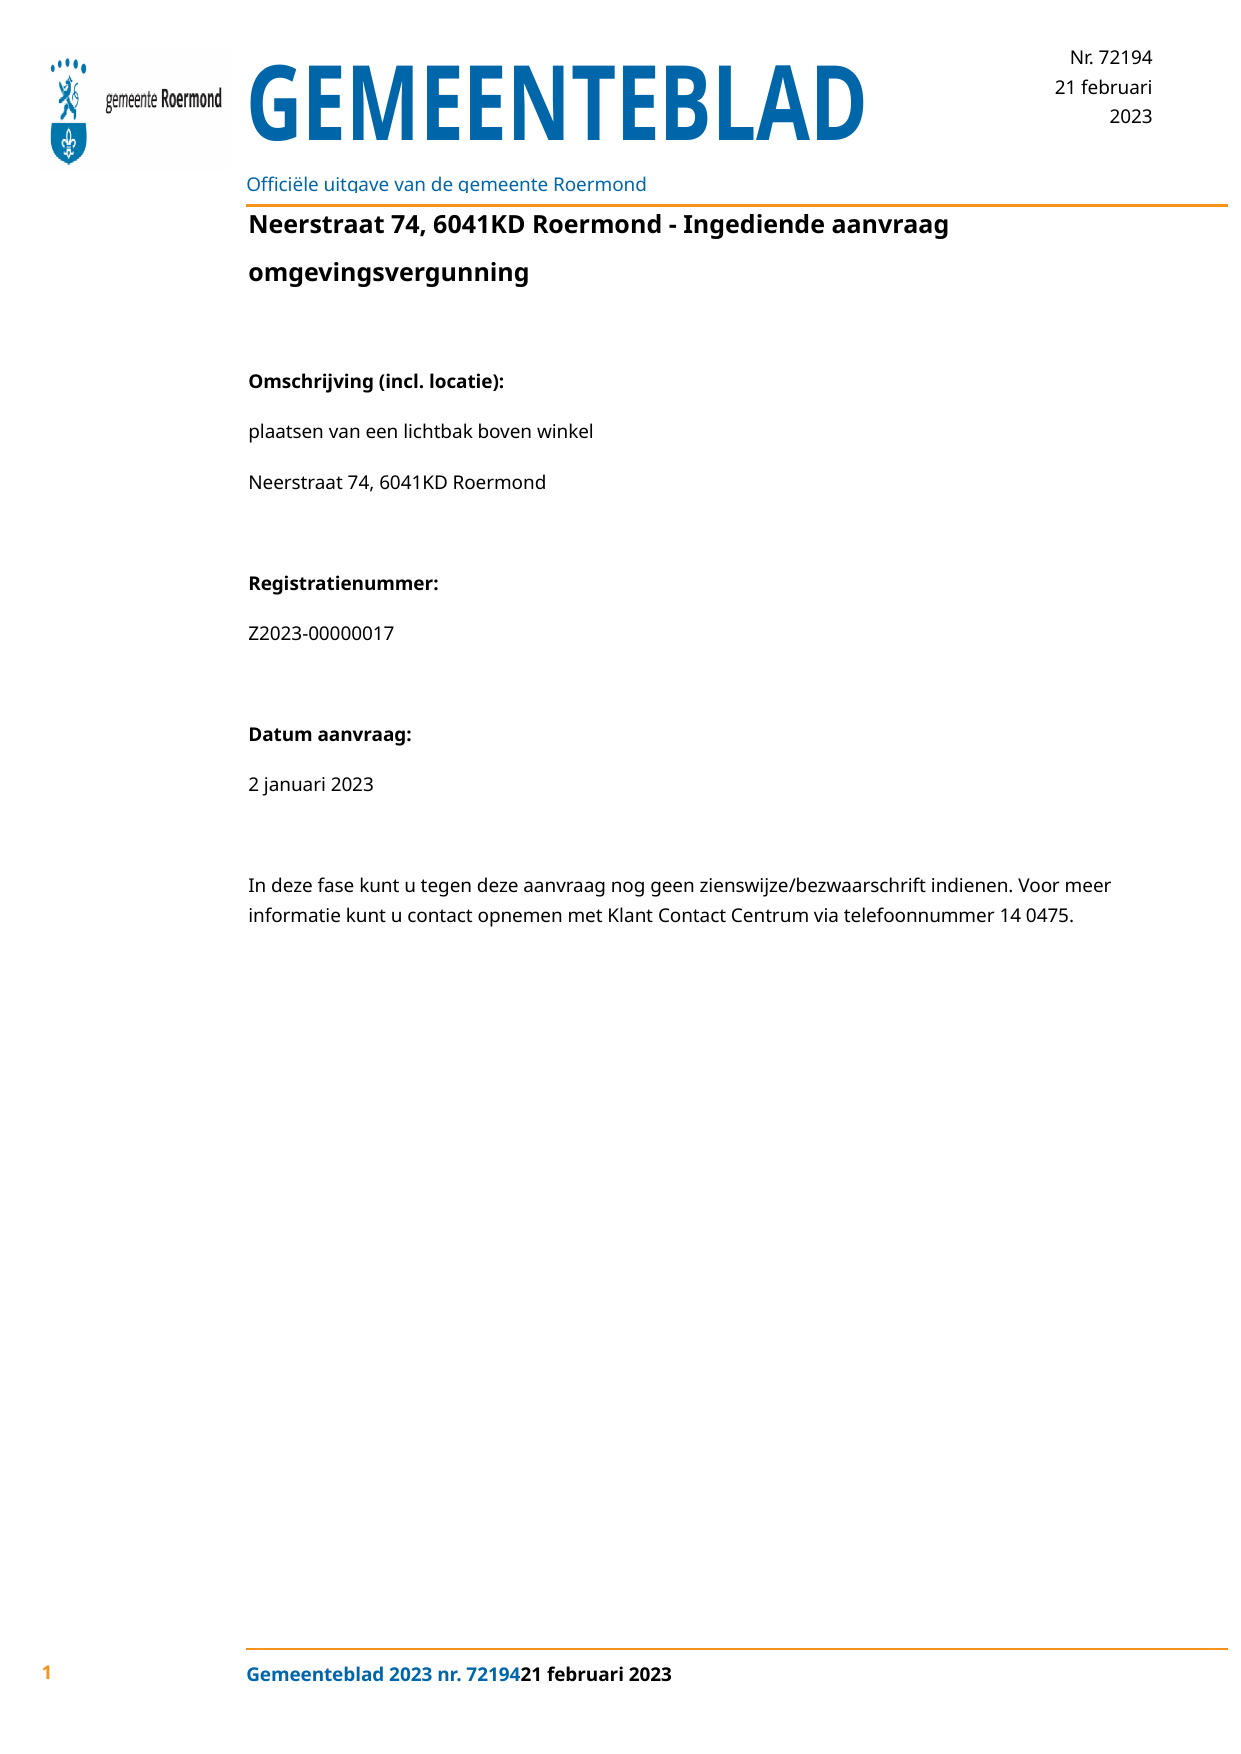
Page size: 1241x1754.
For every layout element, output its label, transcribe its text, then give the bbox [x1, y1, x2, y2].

text Z2023-00000017 [248, 620, 1152, 646]
text Neerstraat 74, 6041KD Roermond - Ingediende aanvraag omgevingsvergunning [248, 207, 1152, 288]
text Registratienummer: [248, 570, 1152, 596]
text Datum aanvraag: [248, 721, 1152, 747]
picture [41, 47, 231, 172]
text plaatsen van een lichtbak boven winkel [248, 419, 1152, 444]
text In deze fase kunt u tegen deze aanvraag nog geen zienswijze/bezwaarschrift indienen. Voor meer informatie kunt u contact opnemen met Klant Contact Centrum via telefoonnummer 14 0475. [248, 872, 1152, 928]
text Omschrijving (incl. locatie): [248, 368, 1152, 394]
text 2 januari 2023 [248, 772, 1152, 797]
text Neerstraat 74, 6041KD Roermond [248, 469, 1152, 495]
